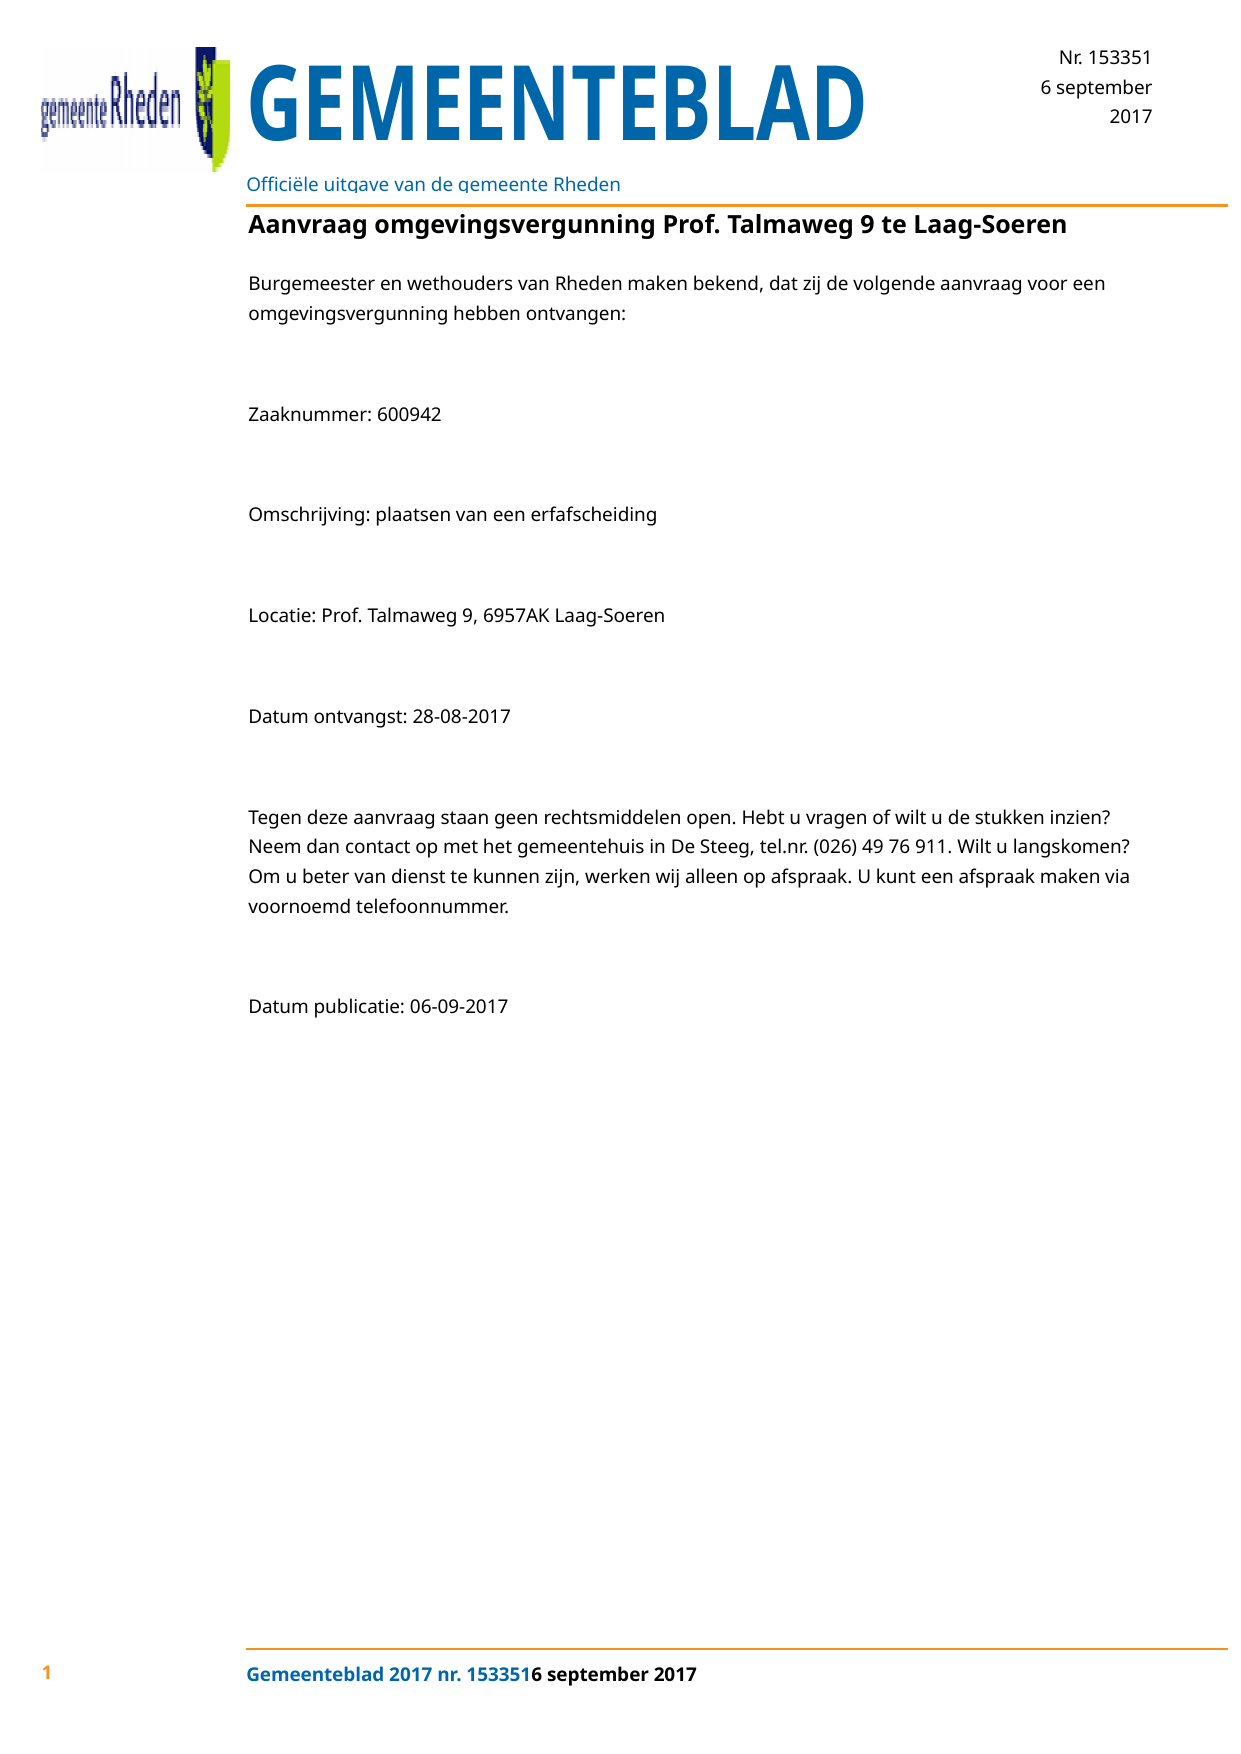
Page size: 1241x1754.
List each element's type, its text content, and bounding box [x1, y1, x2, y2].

text Tegen deze aanvraag staan geen rechtsmiddelen open. Hebt u vragen of wilt u de stukken inzien? Neem dan contact op met het gemeentehuis in De Steeg, tel.nr. (026) 49 76 911. Wilt u langskomen? Om u beter van dienst te kunnen zijn, werken wij alleen op afspraak. U kunt een afspraak maken via voornoemd telefoonnummer. [248, 804, 1152, 918]
text Burgemeester en wethouders van Rheden maken bekend, dat zij de volgende aanvraag voor een omgevingsvergunning hebben ontvangen: [248, 270, 1152, 326]
picture [41, 47, 231, 172]
text Locatie: Prof. Talmaweg 9, 6957AK Laag-Soeren [248, 602, 1152, 628]
text Omschrijving: plaatsen van een erfafscheiding [248, 502, 1152, 527]
text Zaaknummer: 600942 [248, 401, 1152, 426]
text Datum publicatie: 06-09-2017 [248, 994, 1152, 1019]
text Datum ontvangst: 28-08-2017 [248, 703, 1152, 729]
text Aanvraag omgevingsvergunning Prof. Talmaweg 9 te Laag-Soeren [248, 207, 1152, 241]
